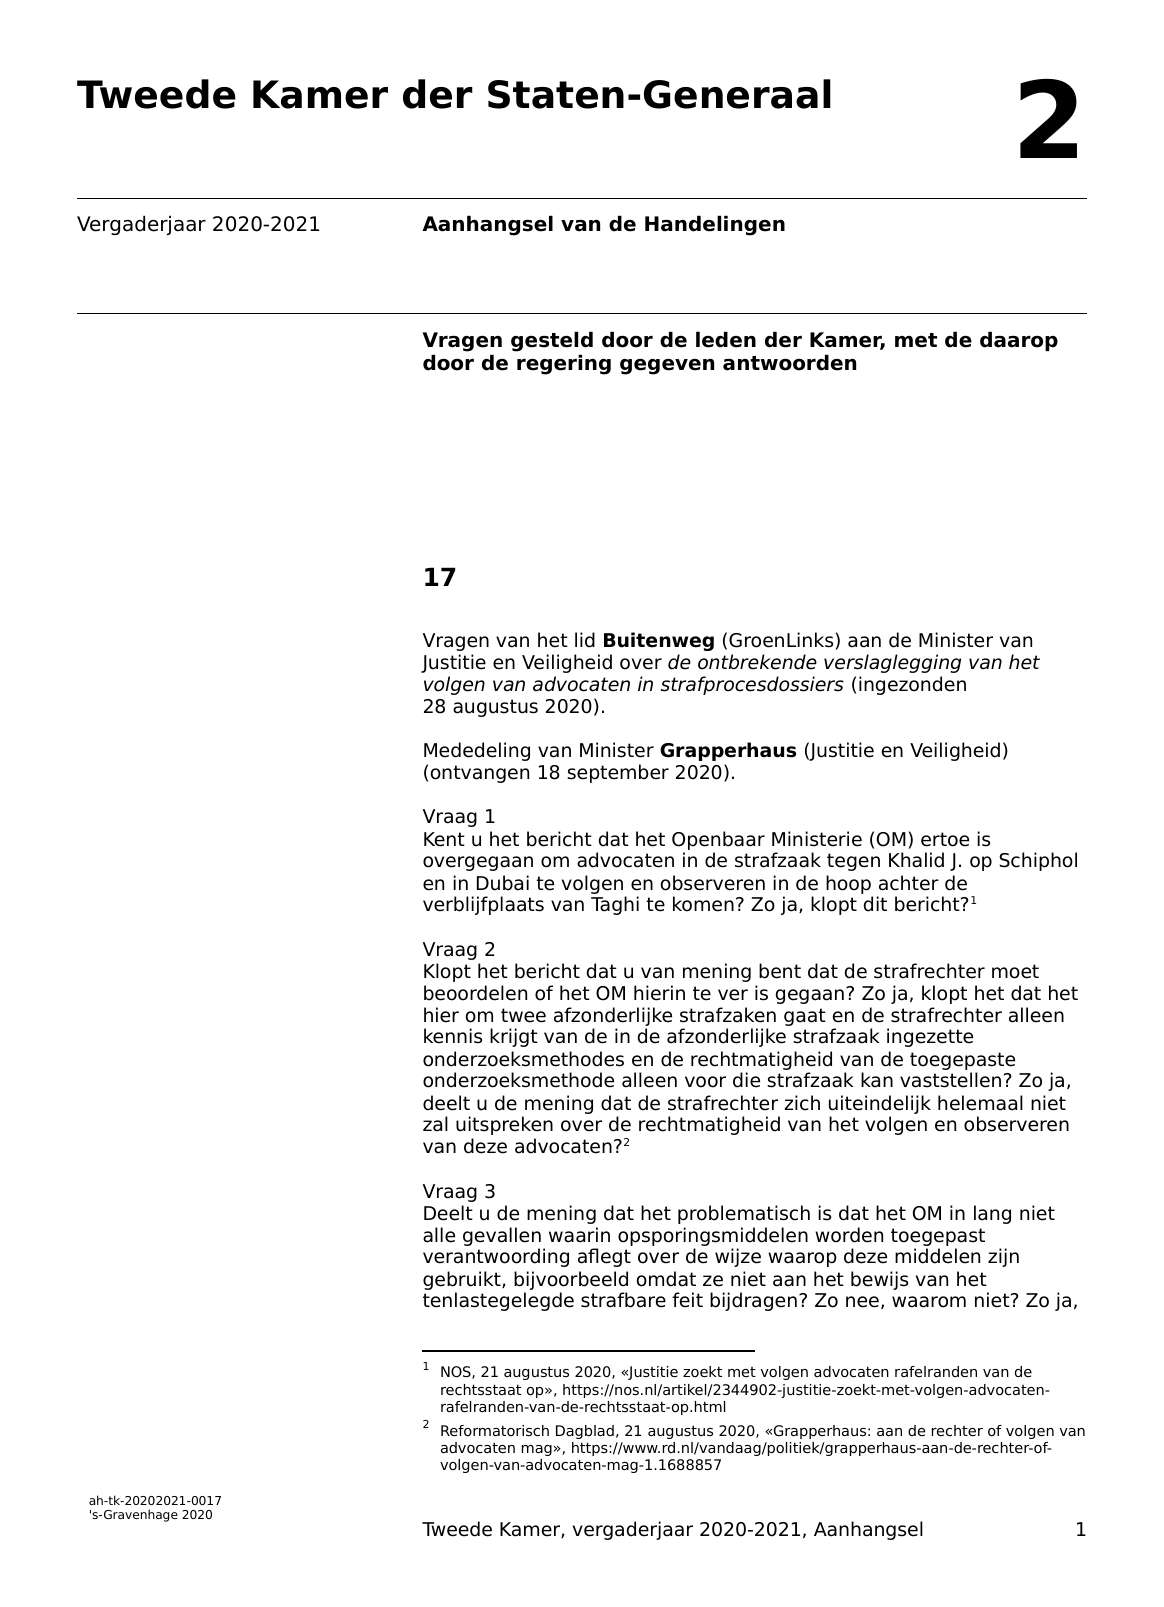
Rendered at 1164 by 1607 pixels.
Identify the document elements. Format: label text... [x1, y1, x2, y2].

text 17 [422, 563, 1087, 592]
text Vraag 3 [422, 1181, 1087, 1202]
table_cell Aanhangsel van de Handelingen [422, 199, 1087, 313]
text NOS, 21 augustus 2020, «Justitie zoekt met volgen advocaten rafelranden van de rechtsstaat op», https://nos.nl/artikel/2344902-justitie-zoekt-met-volgen-advocaten-rafelranden-van-de-rechtsstaat-op.html [422, 1360, 1087, 1416]
table_cell [77, 314, 422, 375]
text ah-tk-20202021-0017 [88, 1494, 323, 1508]
table_header Tweede Kamer der Staten-Generaal [77, 59, 886, 198]
text Vragen van het lid Buitenweg (GroenLinks) aan de Minister van Justitie en Veiligheid over de ontbrekende verslaglegging van het volgen van advocaten in strafprocesdossiers (ingezonden 28 augustus 2020). [422, 630, 1087, 718]
text Klopt het bericht dat u van mening bent dat de strafrechter moet beoordelen of het OM hierin te ver is gegaan? Zo ja, klopt het dat het hier om twee afzonderlijke strafzaken gaat en de strafrechter alleen kennis krijgt van de in de afzonderlijke strafzaak ingezette onderzoeksmethodes en de rechtmatigheid van de toegepaste onderzoeksmethode alleen voor die strafzaak kan vaststellen? Zo ja, deelt u de mening dat de strafrechter zich uiteindelijk helemaal niet zal uitspreken over de rechtmatigheid van het volgen en observeren van deze advocaten? [422, 961, 1087, 1158]
text Deelt u de mening dat het problematisch is dat het OM in lang niet alle gevallen waarin opsporingsmiddelen worden toegepast verantwoording aflegt over de wijze waarop deze middelen zijn gebruikt, bijvoorbeeld omdat ze niet aan het bewijs van het tenlastegelegde strafbare feit bijdragen? Zo nee, waarom niet? Zo ja, [422, 1202, 1087, 1312]
text Vraag 1 [422, 806, 1087, 828]
text Vraag 2 [422, 938, 1087, 961]
text 's-Gravenhage 2020 [88, 1508, 323, 1522]
table_cell Vergaderjaar 2020-2021 [77, 199, 422, 313]
table_header 2 [886, 59, 1087, 198]
table_cell Vragen gesteld door de leden der Kamer, met de daarop door de regering gegeven antwoorden [422, 314, 1087, 375]
text Mededeling van Minister Grapperhaus (Justitie en Veiligheid) (ontvangen 18 september 2020). [422, 740, 1087, 784]
text Kent u het bericht dat het Openbaar Ministerie (OM) ertoe is overgegaan om advocaten in de strafzaak tegen Khalid J. op Schiphol en in Dubai te volgen en observeren in de hoop achter de verblijfplaats van Taghi te komen? Zo ja, klopt dit bericht? [422, 828, 1087, 916]
text Reformatorisch Dagblad, 21 augustus 2020, «Grapperhaus: aan de rechter of volgen van advocaten mag», https://www.rd.nl/vandaag/politiek/grapperhaus-aan-de-rechter-of-volgen-van-advocaten-mag-1.1688857 [422, 1418, 1087, 1474]
